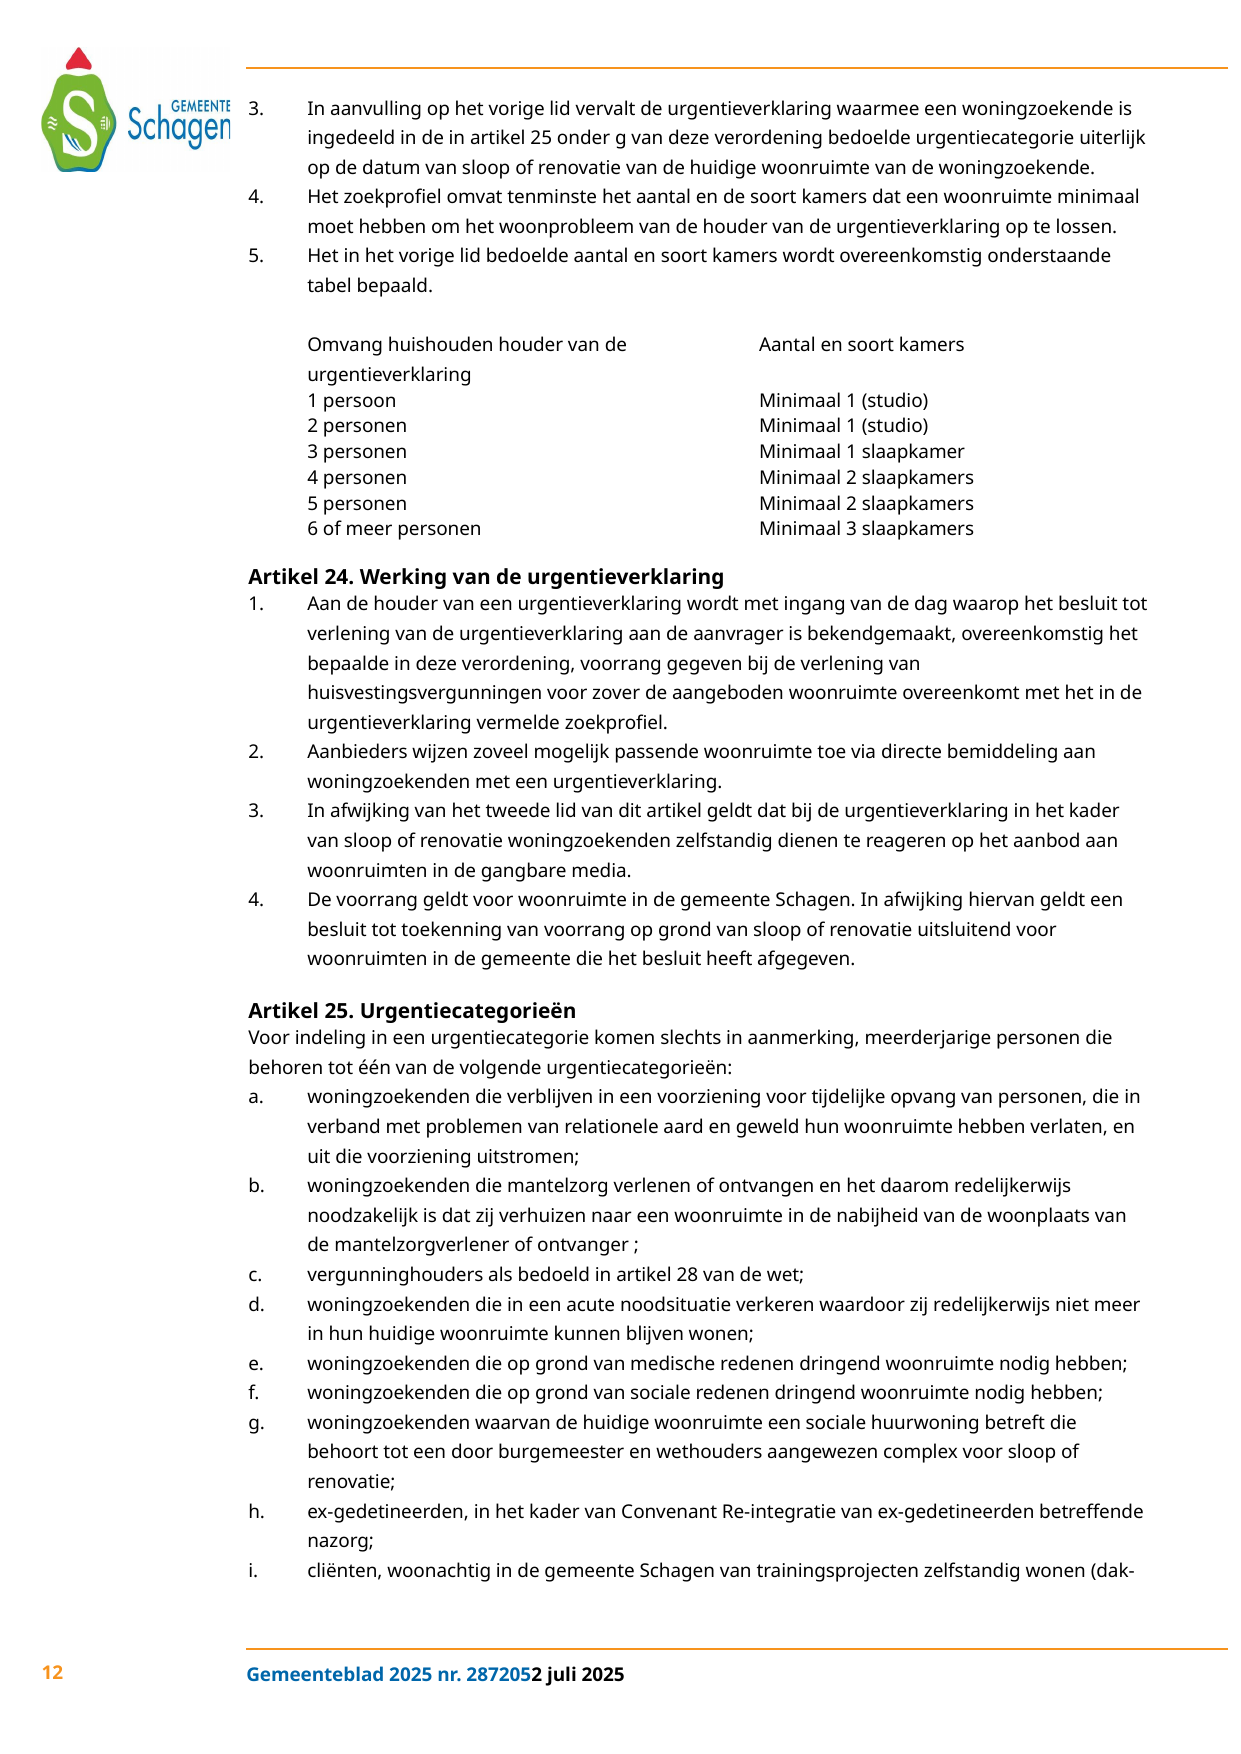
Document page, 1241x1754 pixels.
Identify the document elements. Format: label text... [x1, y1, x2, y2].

table_cell Minimaal 1 (studio) [759, 413, 1211, 438]
list De voorrang geldt voor woonruimte in de gemeente Schagen. In afwijking hiervan geldt een besluit tot toekenning van voorrang op grond van sloop of renovatie uitsluitend voor woonruimten in de gemeente die het besluit heeft afgegeven. [248, 886, 1152, 971]
list woningzoekenden die op grond van sociale redenen dringend woonruimte nodig hebben; [248, 1379, 1152, 1405]
text Artikel 24. Werking van de urgentieverklaring [248, 562, 1152, 591]
table_cell 4 personen [307, 464, 759, 490]
table_cell 1 persoon [307, 387, 759, 413]
list Het zoekprofiel omvat tenminste het aantal en de soort kamers dat een woonruimte minimaal moet hebben om het woonprobleem van de houder van de urgentieverklaring op te lossen. [248, 183, 1152, 239]
table_cell Minimaal 3 slaapkamers [759, 516, 1211, 541]
list Het in het vorige lid bedoelde aantal en soort kamers wordt overeenkomstig onderstaande tabel bepaald. [248, 243, 1152, 298]
table_cell 3 personen [307, 438, 759, 464]
table_cell Minimaal 2 slaapkamers [759, 490, 1211, 516]
table_cell 2 personen [307, 413, 759, 438]
text Artikel 25. Urgentiecategorieën [248, 996, 1152, 1024]
table_cell 5 personen [307, 490, 759, 516]
list In aanvulling op het vorige lid vervalt de urgentieverklaring waarmee een woningzoekende is ingedeeld in de in artikel 25 onder g van deze verordening bedoelde urgentiecategorie uiterlijk op de datum van sloop of renovatie van de huidige woonruimte van de woningzoekende. [248, 95, 1152, 180]
list vergunninghouders als bedoeld in artikel 28 van de wet; [248, 1261, 1152, 1287]
list woningzoekenden die verblijven in een voorziening voor tijdelijke opvang van personen, die in verband met problemen van relationele aard en geweld hun woonruimte hebben verlaten, en uit die voorziening uitstromen; [248, 1084, 1152, 1168]
list Aan de houder van een urgentieverklaring wordt met ingang van de dag waarop het besluit tot verlening van de urgentieverklaring aan de aanvrager is bekendgemaakt, overeenkomstig het bepaalde in deze verordening, voorrang gegeven bij de verlening van huisvestingsvergunningen voor zover de aangeboden woonruimte overeenkomt met het in de urgentieverklaring vermelde zoekprofiel. [248, 591, 1152, 735]
table_header Omvang huishouden houder van de urgentieverklaring [307, 332, 759, 387]
list ex-gedetineerden, in het kader van Convenant Re-integratie van ex-gedetineerden betreffende nazorg; [248, 1498, 1152, 1553]
list cliënten, woonachtig in de gemeente Schagen van trainingsprojecten zelfstandig wonen (dak- [248, 1557, 1152, 1583]
picture [41, 47, 231, 172]
text Voor indeling in een urgentiecategorie komen slechts in aanmerking, meerderjarige personen die behoren tot één van de volgende urgentiecategorieën: [248, 1024, 1152, 1080]
table_cell Minimaal 2 slaapkamers [759, 464, 1211, 490]
list Aanbieders wijzen zoveel mogelijk passende woonruimte toe via directe bemiddeling aan woningzoekenden met een urgentieverklaring. [248, 738, 1152, 794]
list woningzoekenden die in een acute noodsituatie verkeren waardoor zij redelijkerwijs niet meer in hun huidige woonruimte kunnen blijven wonen; [248, 1291, 1152, 1346]
table_header Aantal en soort kamers [759, 332, 1211, 387]
table_cell Minimaal 1 slaapkamer [759, 438, 1211, 464]
list woningzoekenden die mantelzorg verlenen of ontvangen en het daarom redelijkerwijs noodzakelijk is dat zij verhuizen naar een woonruimte in de nabijheid van de woonplaats van de mantelzorgverlener of ontvanger ; [248, 1172, 1152, 1257]
list woningzoekenden waarvan de huidige woonruimte een sociale huurwoning betreft die behoort tot een door burgemeester en wethouders aangewezen complex voor sloop of renovatie; [248, 1409, 1152, 1494]
list woningzoekenden die op grond van medische redenen dringend woonruimte nodig hebben; [248, 1350, 1152, 1376]
table_cell 6 of meer personen [307, 516, 759, 541]
table_cell Minimaal 1 (studio) [759, 387, 1211, 413]
list In afwijking van het tweede lid van dit artikel geldt dat bij de urgentieverklaring in het kader van sloop of renovatie woningzoekenden zelfstandig dienen te reageren op het aanbod aan woonruimten in de gangbare media. [248, 798, 1152, 883]
